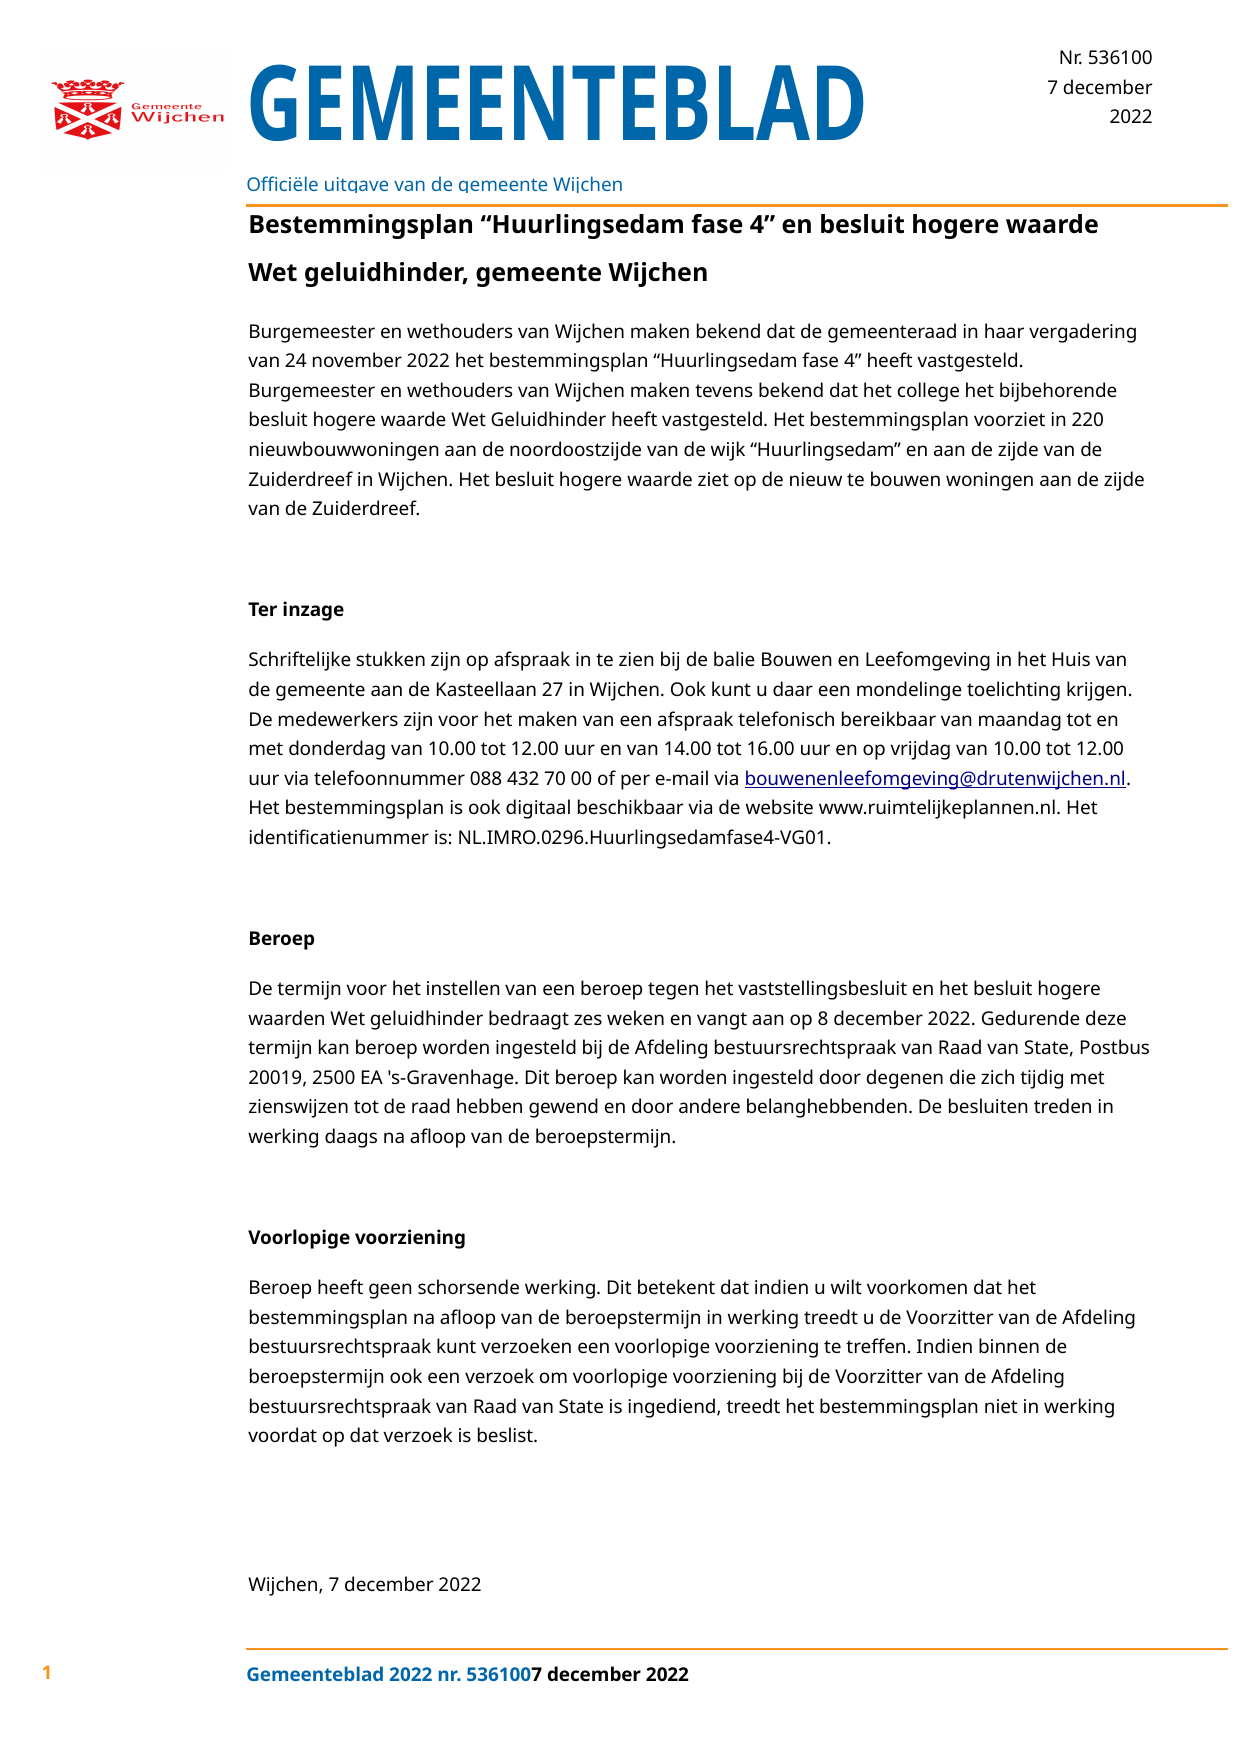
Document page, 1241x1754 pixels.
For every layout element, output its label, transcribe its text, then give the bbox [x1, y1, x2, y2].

text Ter inzage [248, 596, 1152, 622]
text Beroep [248, 925, 1152, 951]
text De termijn voor het instellen van een beroep tegen het vaststellingsbesluit en het besluit hogere waarden Wet geluidhinder bedraagt zes weken en vangt aan op 8 december 2022. Gedurende deze termijn kan beroep worden ingesteld bij de Afdeling bestuursrechtspraak van Raad van State, Postbus 20019, 2500 EA 's-Gravenhage. Dit beroep kan worden ingesteld door degenen die zich tijdig met zienswijzen tot de raad hebben gewend en door andere belanghebbenden. De besluiten treden in werking daags na afloop van de beroepstermijn. [248, 975, 1152, 1149]
text Schriftelijke stukken zijn op afspraak in te zien bij de balie Bouwen en Leefomgeving in het Huis van de gemeente aan de Kasteellaan 27 in Wijchen. Ook kunt u daar een mondelinge toelichting krijgen. De medewerkers zijn voor het maken van een afspraak telefonisch bereikbaar van maandag tot en met donderdag van 10.00 tot 12.00 uur en van 14.00 tot 16.00 uur en op vrijdag van 10.00 tot 12.00 uur via telefoonnummer 088 432 70 00 of per e-mail via bouwenenleefomgeving@drutenwijchen.nl. Het bestemmingsplan is ook digitaal beschikbaar via de website www.ruimtelijkeplannen.nl. Het identificatienummer is: NL.IMRO.0296.Huurlingsedamfase4-VG01. [248, 647, 1152, 850]
text Wijchen, 7 december 2022 [248, 1571, 1152, 1597]
picture [41, 47, 231, 172]
text Voorlopige voorziening [248, 1224, 1152, 1250]
text Bestemmingsplan “Huurlingsedam fase 4” en besluit hogere waarde Wet geluidhinder, gemeente Wijchen [248, 207, 1152, 288]
text Burgemeester en wethouders van Wijchen maken bekend dat de gemeenteraad in haar vergadering van 24 november 2022 het bestemmingsplan “Huurlingsedam fase 4” heeft vastgesteld. Burgemeester en wethouders van Wijchen maken tevens bekend dat het college het bijbehorende besluit hogere waarde Wet Geluidhinder heeft vastgesteld. Het bestemmingsplan voorziet in 220 nieuwbouwwoningen aan de noordoostzijde van de wijk “Huurlingsedam” en aan de zijde van de Zuiderdreef in Wijchen. Het besluit hogere waarde ziet op de nieuw te bouwen woningen aan de zijde van de Zuiderdreef. [248, 318, 1152, 521]
text Beroep heeft geen schorsende werking. Dit betekent dat indien u wilt voorkomen dat het bestemmingsplan na afloop van de beroepstermijn in werking treedt u de Voorzitter van de Afdeling bestuursrechtspraak kunt verzoeken een voorlopige voorziening te treffen. Indien binnen de beroepstermijn ook een verzoek om voorlopige voorziening bij de Voorzitter van de Afdeling bestuursrechtspraak van Raad van State is ingediend, treedt het bestemmingsplan niet in werking voordat op dat verzoek is beslist. [248, 1274, 1152, 1448]
